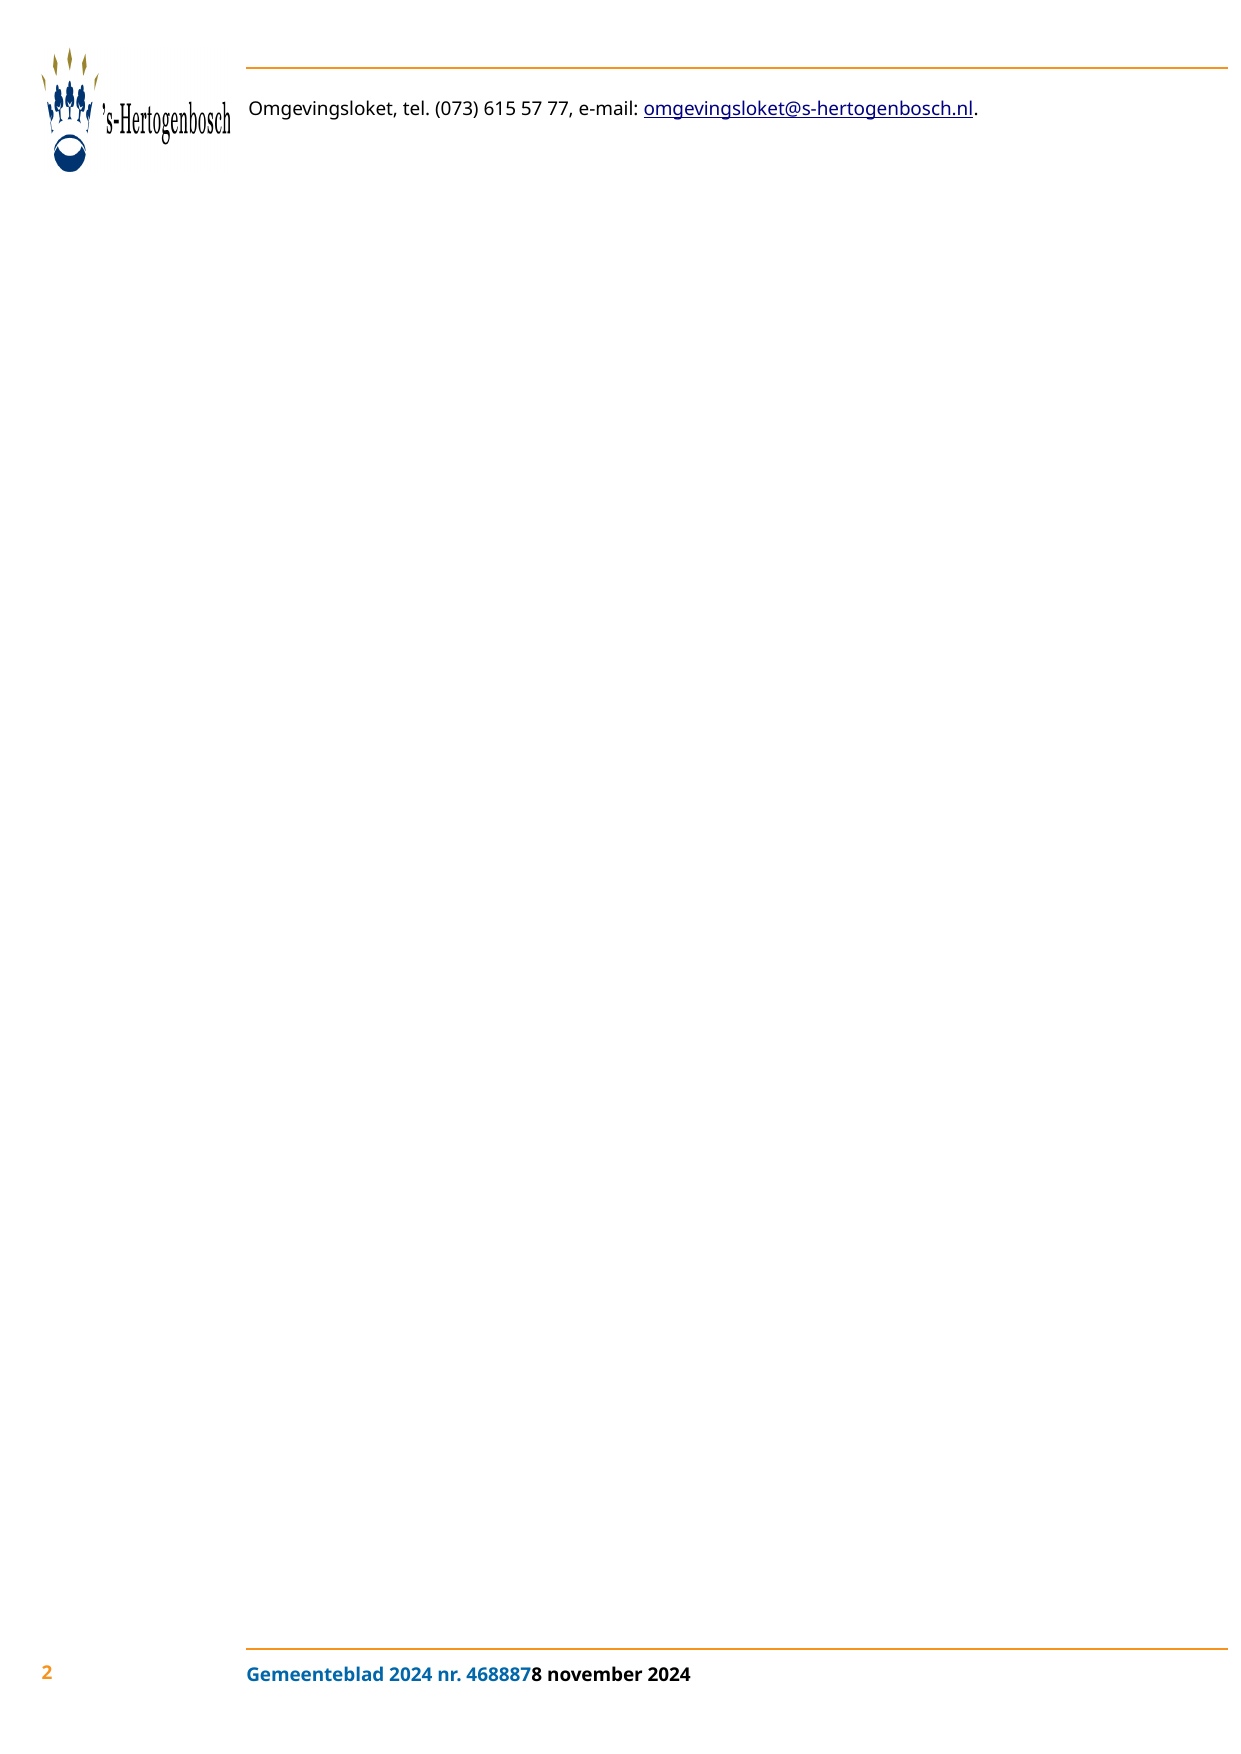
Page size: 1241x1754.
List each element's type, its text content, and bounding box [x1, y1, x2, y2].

text Omgevingsloket, tel. (073) 615 57 77, e-mail: omgevingsloket@s-hertogenbosch.nl. [248, 95, 1152, 121]
picture [41, 47, 231, 172]
